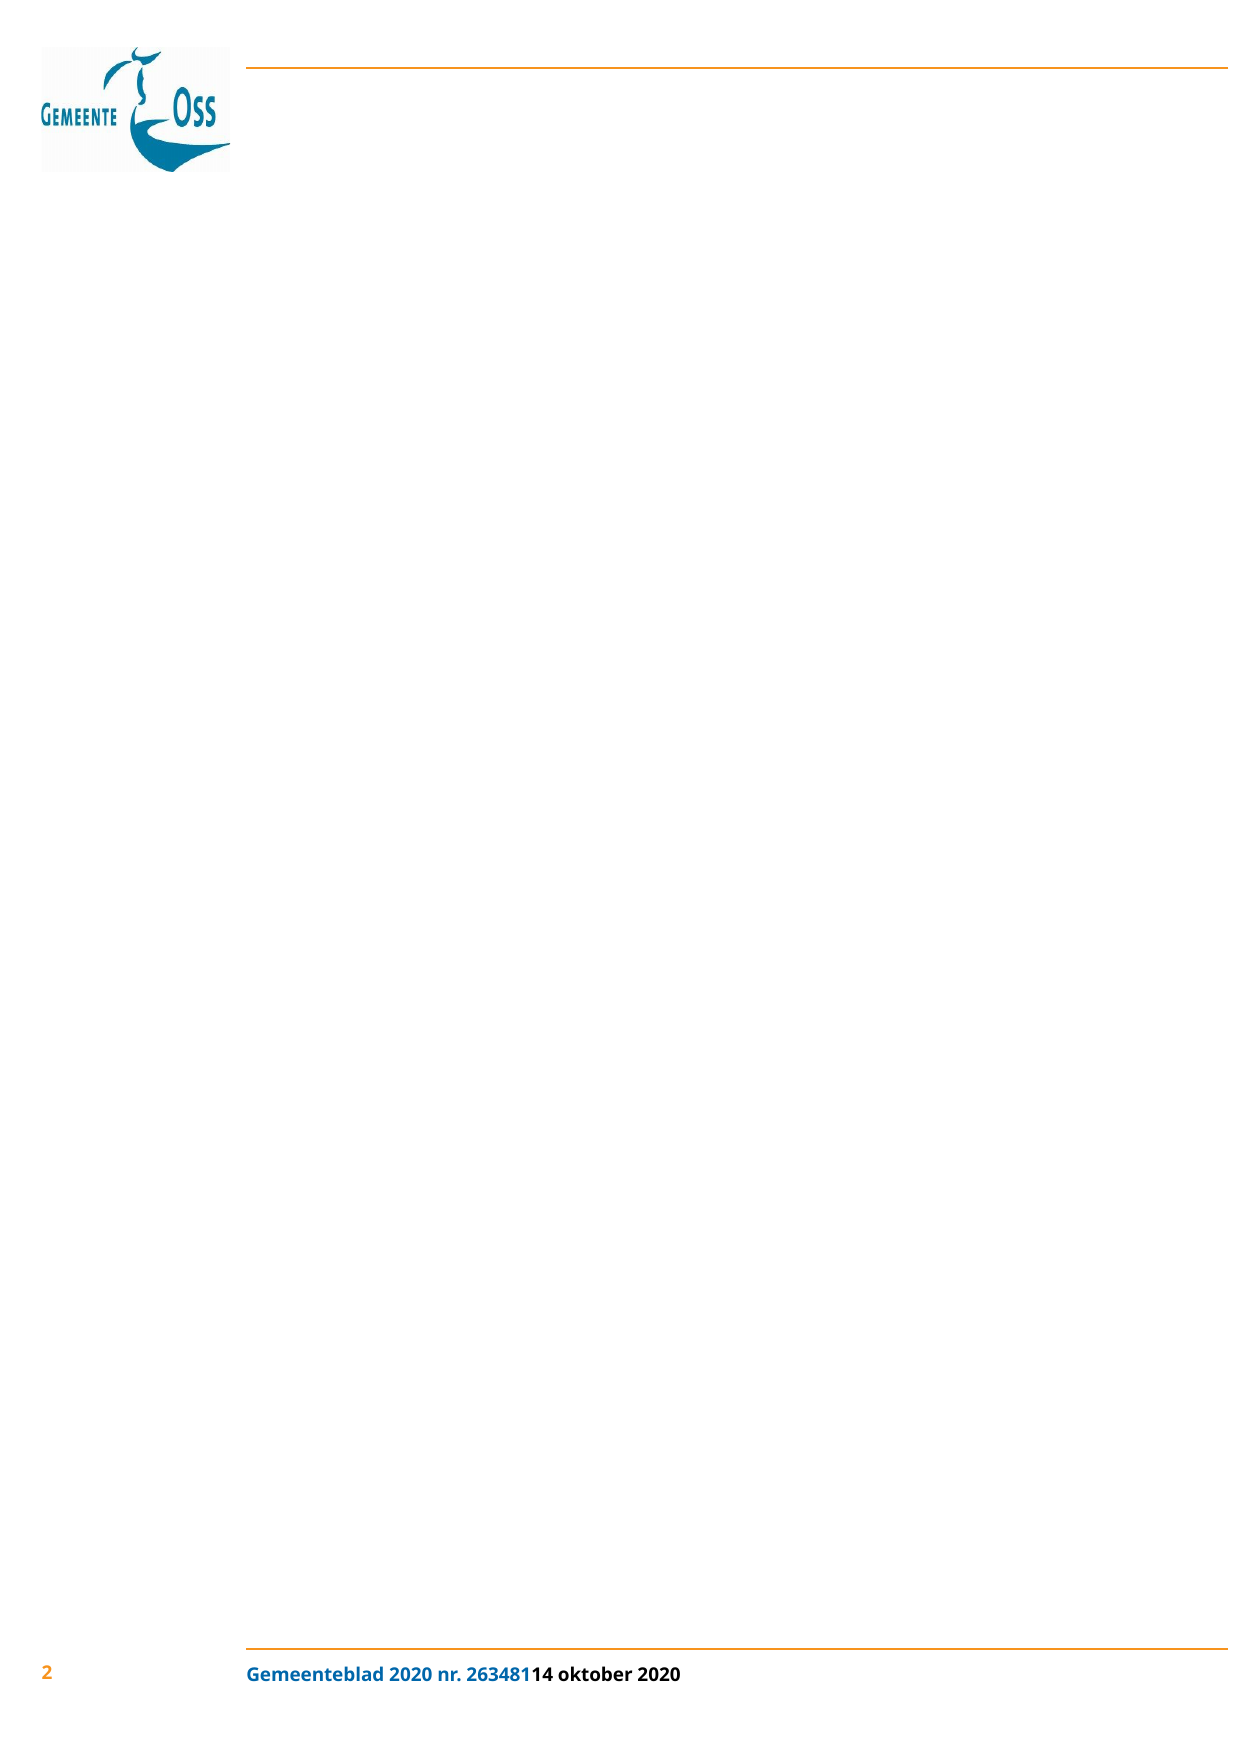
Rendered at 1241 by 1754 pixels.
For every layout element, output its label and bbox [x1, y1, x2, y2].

picture [41, 47, 231, 172]
